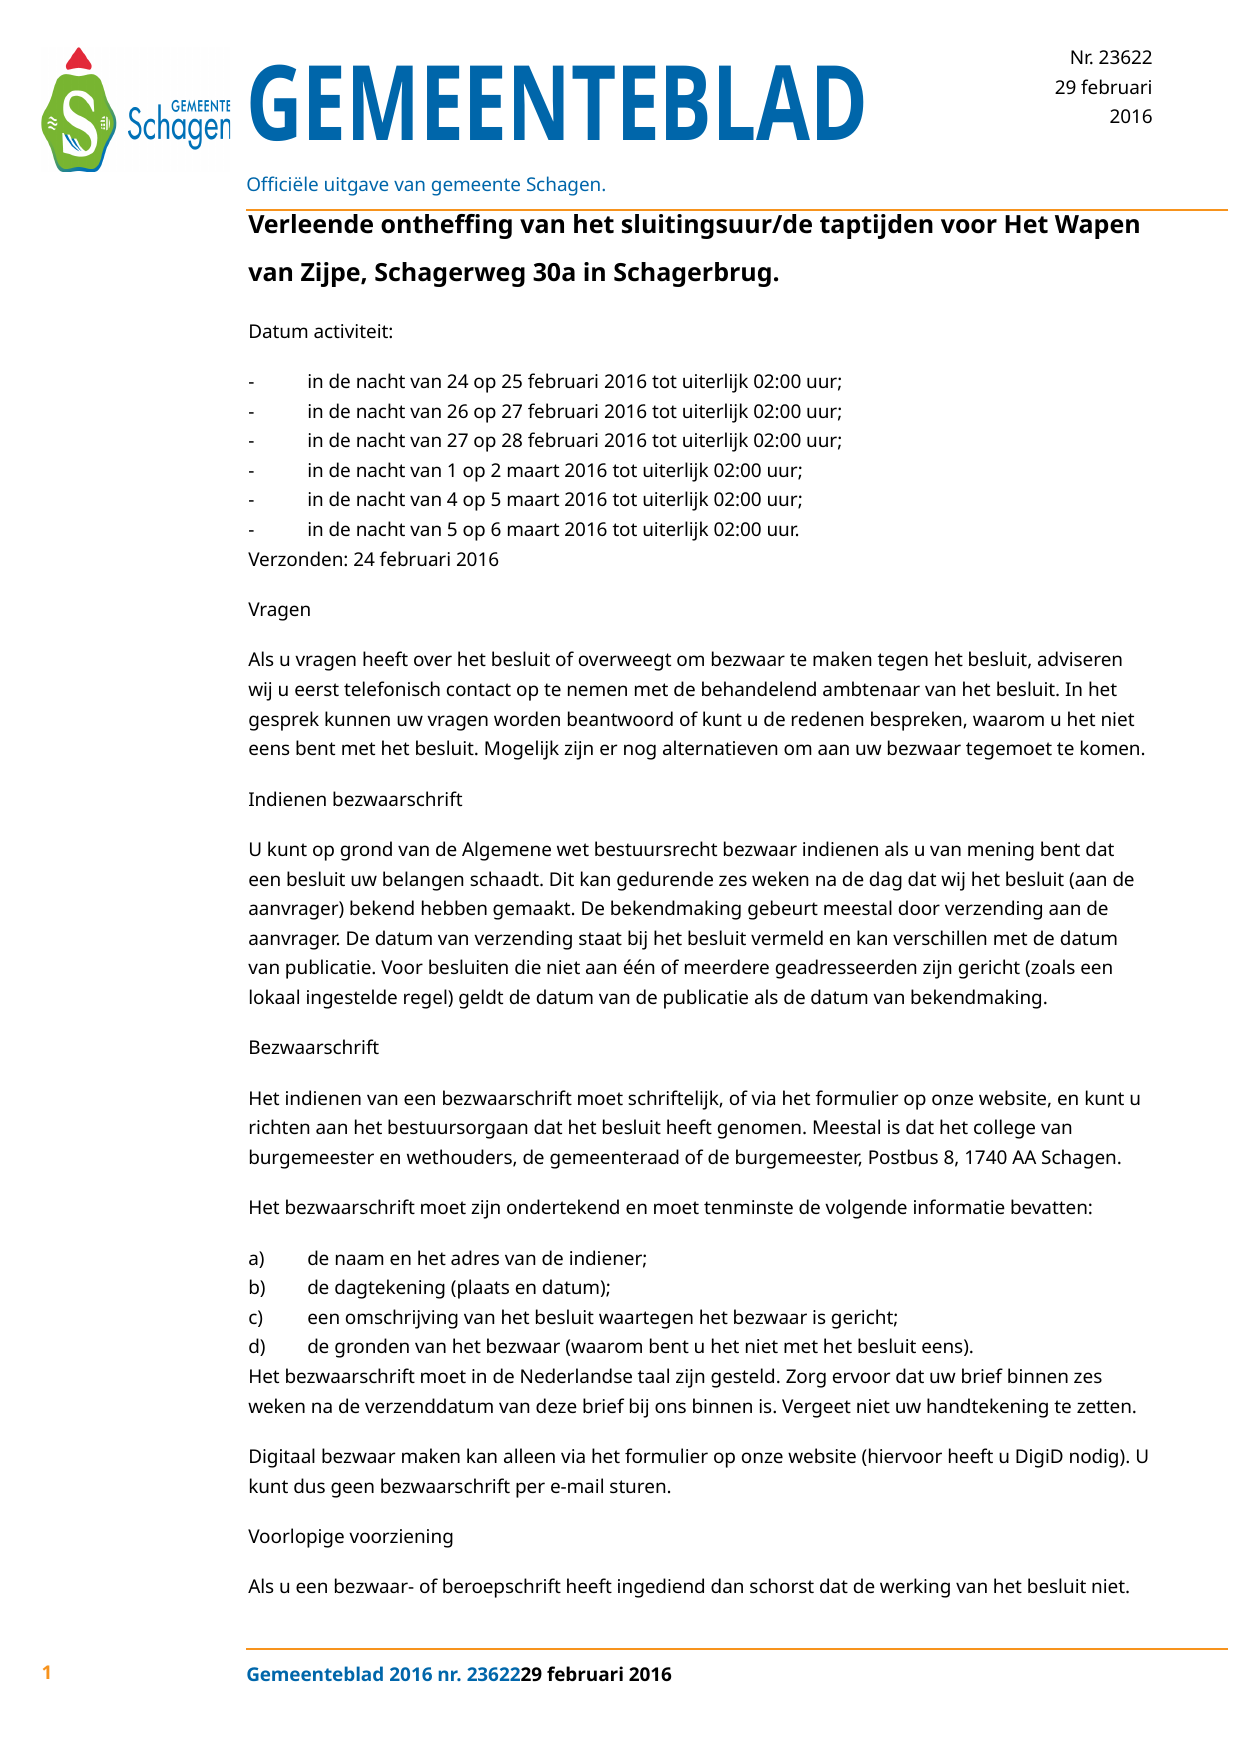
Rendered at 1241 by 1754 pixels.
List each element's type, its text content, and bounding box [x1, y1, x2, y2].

text U kunt op grond van de Algemene wet bestuursrecht bezwaar indienen als u van mening bent dat een besluit uw belangen schaadt. Dit kan gedurende zes weken na de dag dat wij het besluit (aan de aanvrager) bekend hebben gemaakt. De bekendmaking gebeurt meestal door verzending aan de aanvrager. De datum van verzending staat bij het besluit vermeld en kan verschillen met de datum van publicatie. Voor besluiten die niet aan één of meerdere geadresseerden zijn gericht (zoals een lokaal ingestelde regel) geldt de datum van de publicatie als de datum van bekendmaking. [248, 836, 1152, 1010]
text Het bezwaarschrift moet zijn ondertekend en moet tenminste de volgende informatie bevatten: [248, 1194, 1152, 1220]
list de gronden van het bezwaar (waarom bent u het niet met het besluit eens). [248, 1334, 1152, 1359]
list in de nacht van 1 op 2 maart 2016 tot uiterlijk 02:00 uur; [248, 457, 1152, 483]
text Als u vragen heeft over het besluit of overweegt om bezwaar te maken tegen het besluit, adviseren wij u eerst telefonisch contact op te nemen met de behandelend ambtenaar van het besluit. In het gesprek kunnen uw vragen worden beantwoord of kunt u de redenen bespreken, waarom u het niet eens bent met het besluit. Mogelijk zijn er nog alternatieven om aan uw bezwaar tegemoet te komen. [248, 647, 1152, 761]
text Datum activiteit: [248, 318, 1152, 344]
text Voorlopige voorziening [248, 1523, 1152, 1549]
text Indienen bezwaarschrift [248, 786, 1152, 812]
text Verzonden: 24 februari 2016 [248, 546, 1152, 572]
list in de nacht van 27 op 28 februari 2016 tot uiterlijk 02:00 uur; [248, 427, 1152, 453]
text Vragen [248, 596, 1152, 622]
list de naam en het adres van de indiener; [248, 1245, 1152, 1271]
list in de nacht van 5 op 6 maart 2016 tot uiterlijk 02:00 uur. [248, 516, 1152, 542]
text Als u een bezwaar- of beroepschrift heeft ingediend dan schorst dat de werking van het besluit niet. [248, 1574, 1152, 1599]
text Het bezwaarschrift moet in de Nederlandse taal zijn gesteld. Zorg ervoor dat uw brief binnen zes weken na de verzenddatum van deze brief bij ons binnen is. Vergeet niet uw handtekening te zetten. [248, 1363, 1152, 1419]
text Verleende ontheffing van het sluitingsuur/de taptijden voor Het Wapen van Zijpe, Schagerweg 30a in Schagerbrug. [248, 211, 1152, 288]
list een omschrijving van het besluit waartegen het bezwaar is gericht; [248, 1304, 1152, 1330]
text Bezwaarschrift [248, 1034, 1152, 1060]
list in de nacht van 26 op 27 februari 2016 tot uiterlijk 02:00 uur; [248, 398, 1152, 424]
text Het indienen van een bezwaarschrift moet schriftelijk, of via het formulier op onze website, en kunt u richten aan het bestuursorgaan dat het besluit heeft genomen. Meestal is dat het college van burgemeester en wethouders, de gemeenteraad of de burgemeester, Postbus 8, 1740 AA Schagen. [248, 1085, 1152, 1170]
picture [41, 47, 231, 172]
text Digitaal bezwaar maken kan alleen via het formulier op onze website (hiervoor heeft u DigiD nodig). U kunt dus geen bezwaarschrift per e-mail sturen. [248, 1443, 1152, 1499]
list de dagtekening (plaats en datum); [248, 1274, 1152, 1300]
list in de nacht van 24 op 25 februari 2016 tot uiterlijk 02:00 uur; [248, 368, 1152, 394]
list in de nacht van 4 op 5 maart 2016 tot uiterlijk 02:00 uur; [248, 487, 1152, 512]
